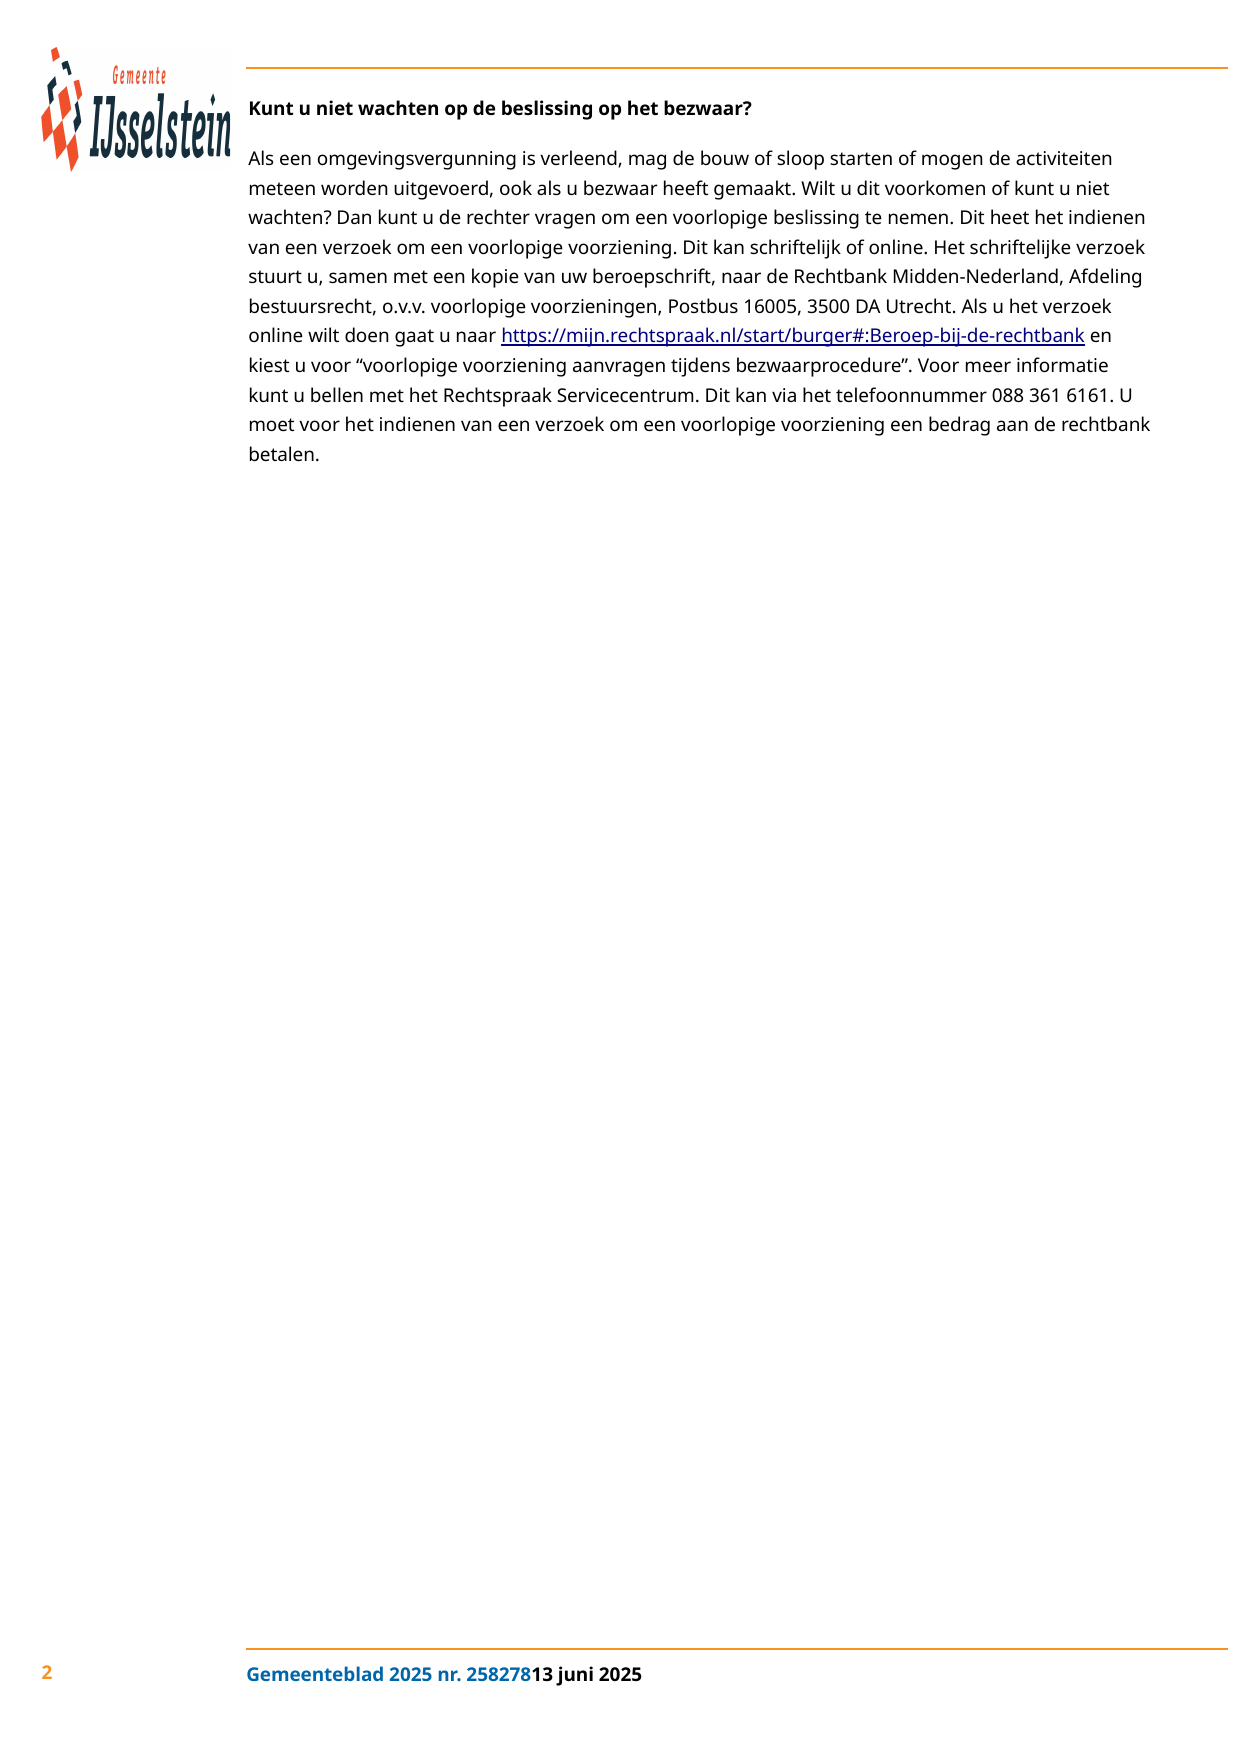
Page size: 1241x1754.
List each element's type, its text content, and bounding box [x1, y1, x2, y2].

picture [41, 47, 231, 172]
text Kunt u niet wachten op de beslissing op het bezwaar? [248, 95, 1152, 121]
text Als een omgevingsvergunning is verleend, mag de bouw of sloop starten of mogen de activiteiten meteen worden uitgevoerd, ook als u bezwaar heeft gemaakt. Wilt u dit voorkomen of kunt u niet wachten? Dan kunt u de rechter vragen om een voorlopige beslissing te nemen. Dit heet het indienen van een verzoek om een voorlopige voorziening. Dit kan schriftelijk of online. Het schriftelijke verzoek stuurt u, samen met een kopie van uw beroepschrift, naar de Rechtbank Midden-Nederland, Afdeling bestuursrecht, o.v.v. voorlopige voorzieningen, Postbus 16005, 3500 DA Utrecht. Als u het verzoek online wilt doen gaat u naar https://mijn.rechtspraak.nl/start/burger#:Beroep-bij-de-rechtbank en kiest u voor “voorlopige voorziening aanvragen tijdens bezwaarprocedure”. Voor meer informatie kunt u bellen met het Rechtspraak Servicecentrum. Dit kan via het telefoonnummer 088 361 6161. U moet voor het indienen van een verzoek om een voorlopige voorziening een bedrag aan de rechtbank betalen. [248, 145, 1152, 467]
